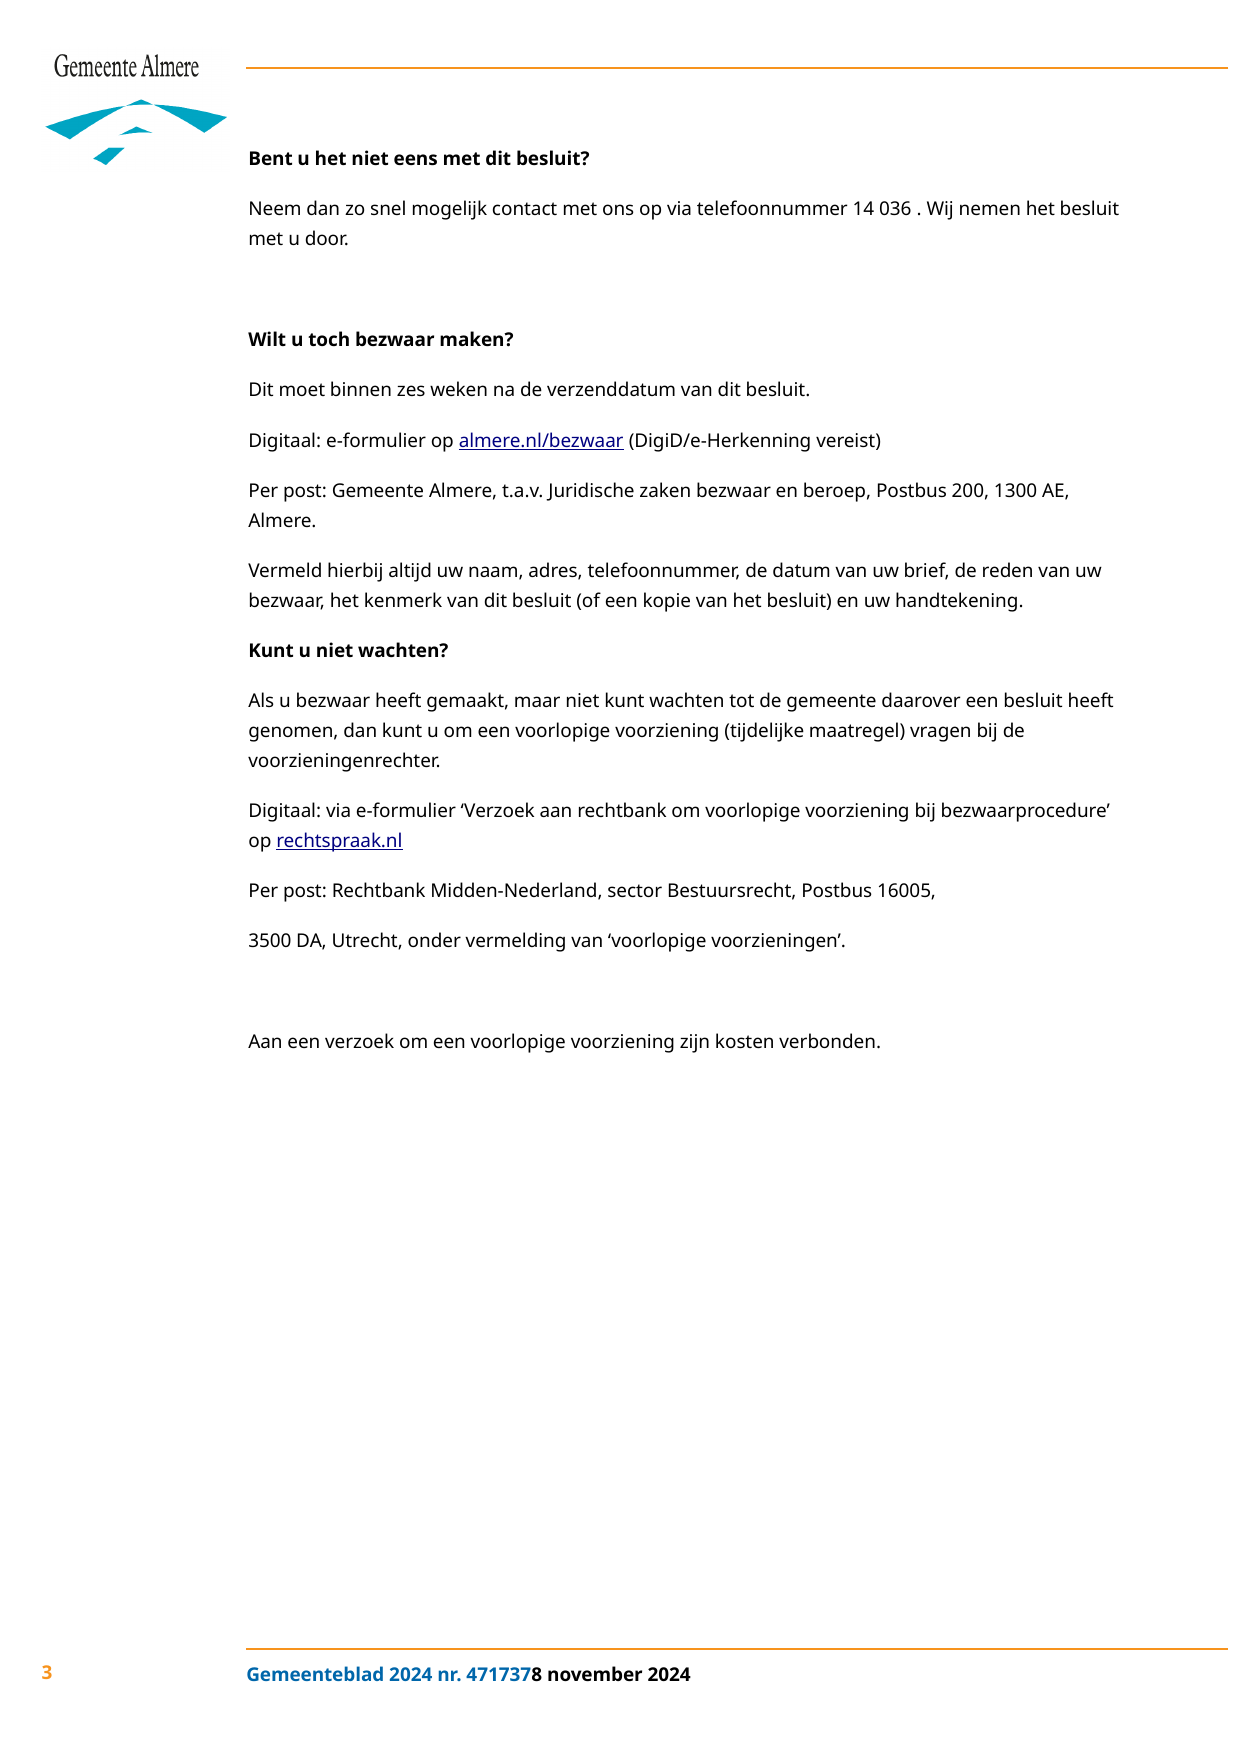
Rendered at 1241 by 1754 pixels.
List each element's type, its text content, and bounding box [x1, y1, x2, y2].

text Per post: Rechtbank Midden-Nederland, sector Bestuursrecht, Postbus 16005, [248, 877, 1152, 903]
picture [41, 47, 231, 172]
text Digitaal: e-formulier op almere.nl/bezwaar (DigiD/e-Herkenning vereist) [248, 427, 1152, 453]
text Neem dan zo snel mogelijk contact met ons op via telefoonnummer 14 036 . Wij nemen het besluit met u door. [248, 196, 1152, 251]
text Aan een verzoek om een voorlopige voorziening zijn kosten verbonden. [248, 1028, 1152, 1054]
text Als u bezwaar heeft gemaakt, maar niet kunt wachten tot de gemeente daarover een besluit heeft genomen, dan kunt u om een voorlopige voorziening (tijdelijke maatregel) vragen bij de voorzieningenrechter. [248, 688, 1152, 773]
text Kunt u niet wachten? [248, 637, 1152, 663]
text Dit moet binnen zes weken na de verzenddatum van dit besluit. [248, 376, 1152, 402]
text Wilt u toch bezwaar maken? [248, 326, 1152, 352]
text Vermeld hierbij altijd uw naam, adres, telefoonnummer, de datum van uw brief, de reden van uw bezwaar, het kenmerk van dit besluit (of een kopie van het besluit) en uw handtekening. [248, 557, 1152, 613]
text Bent u het niet eens met dit besluit? [248, 145, 1152, 171]
text 3500 DA, Utrecht, onder vermelding van ‘voorlopige voorzieningen’. [248, 928, 1152, 953]
text Digitaal: via e-formulier ‘Verzoek aan rechtbank om voorlopige voorziening bij bezwaarprocedure’ op rechtspraak.nl [248, 797, 1152, 853]
text Per post: Gemeente Almere, t.a.v. Juridische zaken bezwaar en beroep, Postbus 200, 1300 AE, Almere. [248, 477, 1152, 533]
